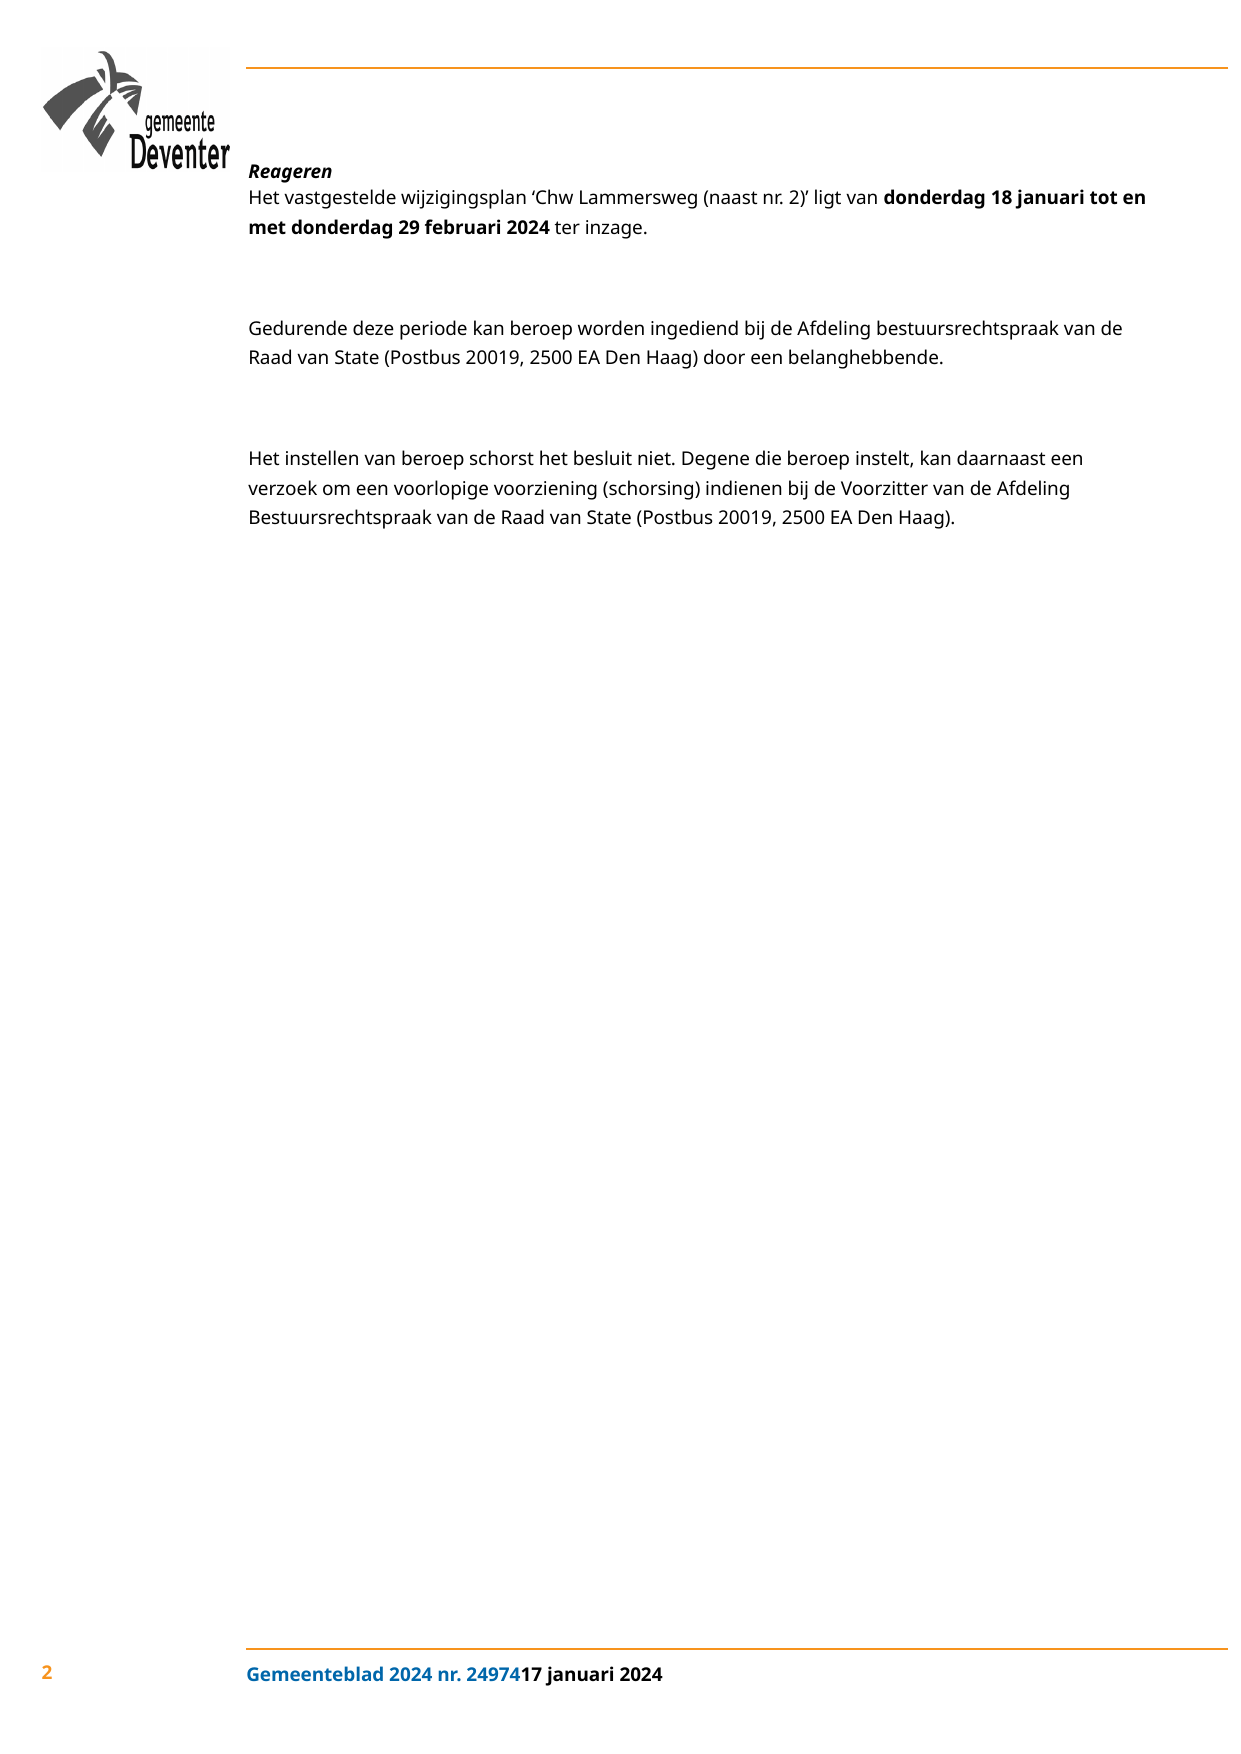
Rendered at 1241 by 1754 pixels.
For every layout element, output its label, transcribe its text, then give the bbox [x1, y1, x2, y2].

text Het instellen van beroep schorst het besluit niet. Degene die beroep instelt, kan daarnaast een verzoek om een voorlopige voorziening (schorsing) indienen bij de Voorzitter van de Afdeling Bestuursrechtspraak van de Raad van State (Postbus 20019, 2500 EA Den Haag). [248, 445, 1152, 530]
text Het vastgestelde wijzigingsplan ‘Chw Lammersweg (naast nr. 2)’ ligt van donderdag 18 januari tot en met donderdag 29 februari 2024 ter inzage. [248, 184, 1152, 240]
text Gedurende deze periode kan beroep worden ingediend bij de Afdeling bestuursrechtspraak van de Raad van State (Postbus 20019, 2500 EA Den Haag) door een belanghebbende. [248, 315, 1152, 370]
text Reageren [248, 159, 1152, 184]
picture [41, 47, 231, 172]
